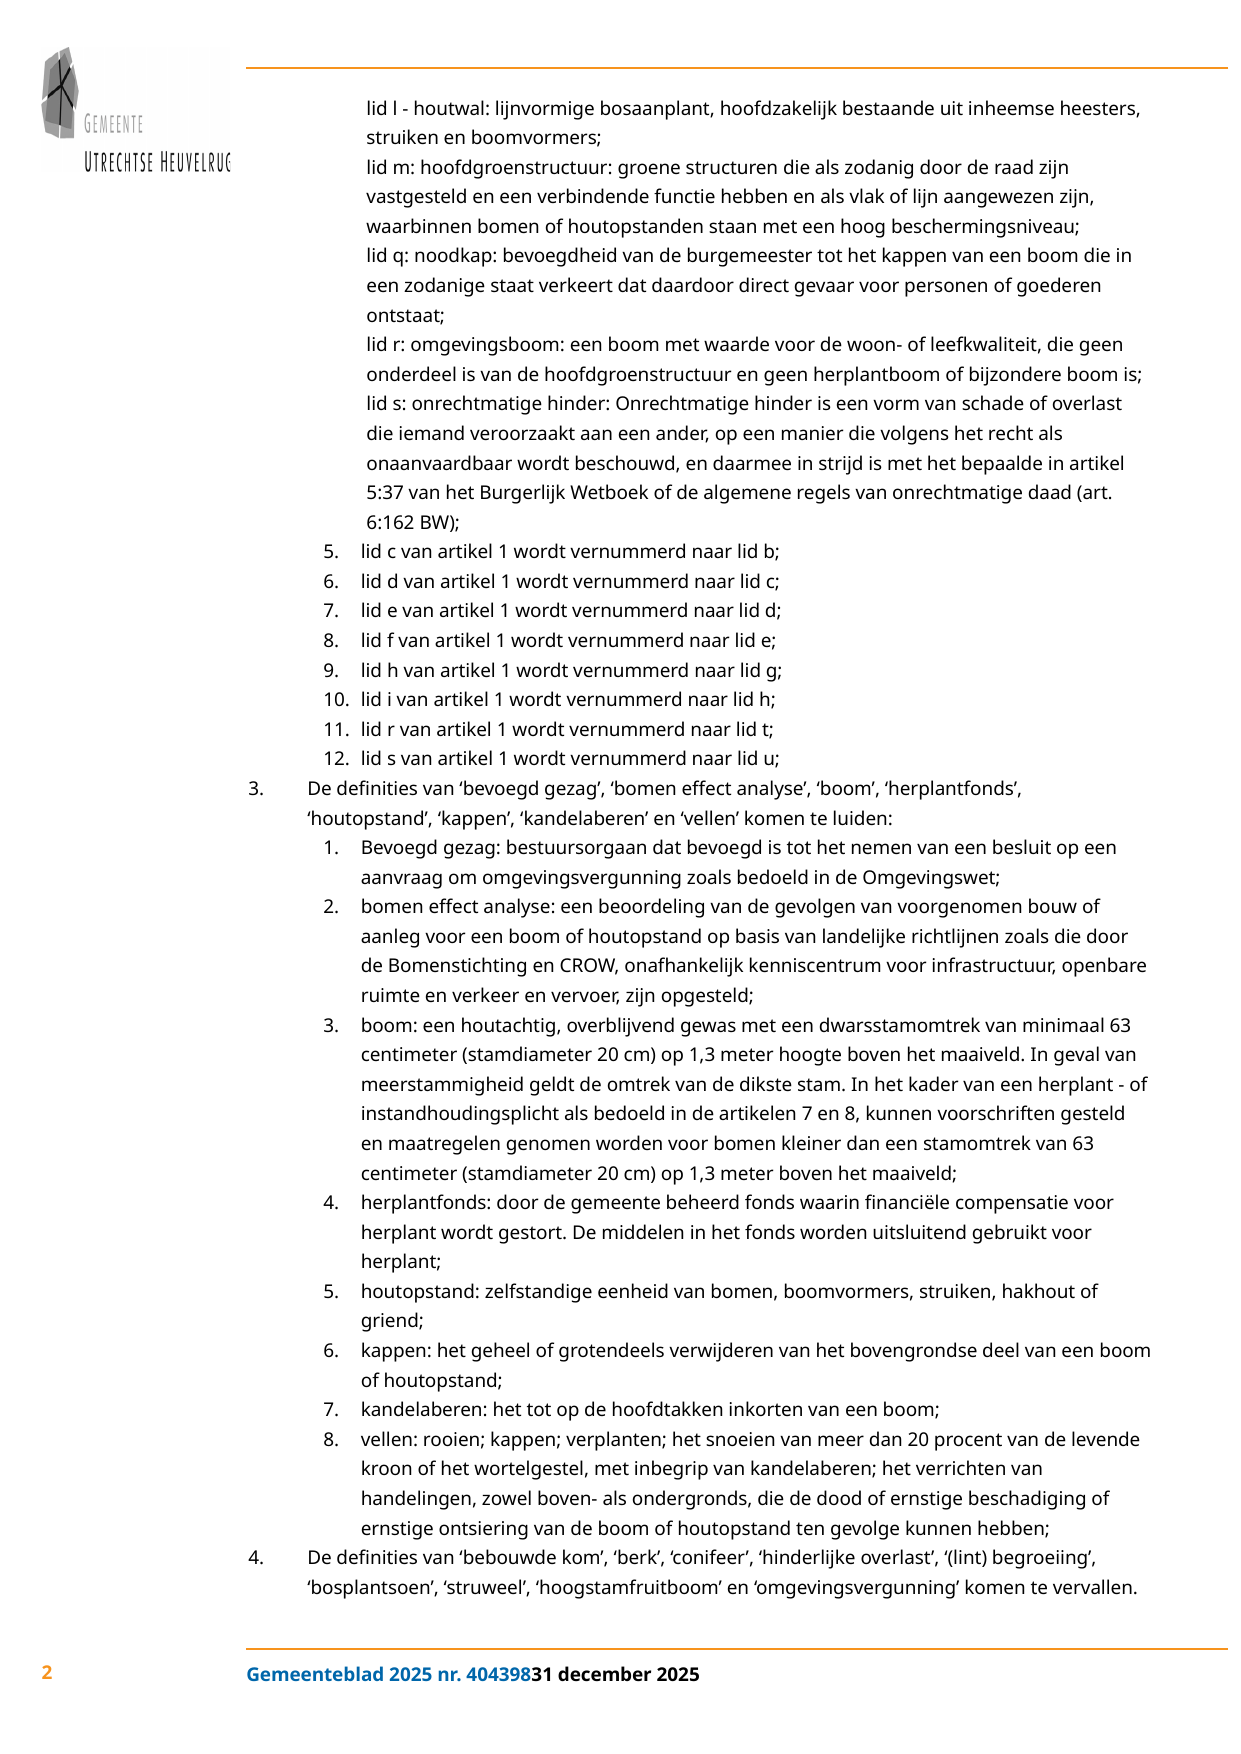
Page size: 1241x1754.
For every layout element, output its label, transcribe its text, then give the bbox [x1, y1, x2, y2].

list lid c van artikel 1 wordt vernummerd naar lid b; [323, 538, 1152, 564]
list De definities van ‘bebouwde kom’, ‘berk’, ‘conifeer’, ‘hinderlijke overlast’, ‘(lint) begroeiing’, ‘bosplantsoen’, ‘struweel’, ‘hoogstamfruitboom’ en ‘omgevingsvergunning’ komen te vervallen. [248, 1544, 1152, 1600]
list lid e van artikel 1 wordt vernummerd naar lid d; [323, 598, 1152, 623]
list lid r: omgevingsboom: een boom met waarde voor de woon- of leefkwaliteit, die geen onderdeel is van de hoofdgroenstructuur en geen herplantboom of bijzondere boom is; [307, 331, 1152, 387]
list lid d van artikel 1 wordt vernummerd naar lid c; [323, 568, 1152, 594]
list lid r van artikel 1 wordt vernummerd naar lid t; [323, 716, 1152, 742]
list lid h van artikel 1 wordt vernummerd naar lid g; [323, 657, 1152, 683]
list kandelaberen: het tot op de hoofdtakken inkorten van een boom; [323, 1396, 1152, 1422]
picture [41, 47, 231, 172]
list lid f van artikel 1 wordt vernummerd naar lid e; [323, 627, 1152, 653]
list De definities van ‘bevoegd gezag’, ‘bomen effect analyse’, ‘boom’, ‘herplantfonds’, ‘houtopstand’, ‘kappen’, ‘kandelaberen’ en ‘vellen’ komen te luiden: [248, 775, 1152, 831]
list vellen: rooien; kappen; verplanten; het snoeien van meer dan 20 procent van de levende kroon of het wortelgestel, met inbegrip van kandelaberen; het verrichten van handelingen, zowel boven- als ondergronds, die de dood of ernstige beschadiging of ernstige ontsiering van de boom of houtopstand ten gevolge kunnen hebben; [323, 1426, 1152, 1541]
list kappen: het geheel of grotendeels verwijderen van het bovengrondse deel van een boom of houtopstand; [323, 1337, 1152, 1393]
list herplantfonds: door de gemeente beheerd fonds waarin financiële compensatie voor herplant wordt gestort. De middelen in het fonds worden uitsluitend gebruikt voor herplant; [323, 1189, 1152, 1274]
list houtopstand: zelfstandige eenheid van bomen, boomvormers, struiken, hakhout of griend; [323, 1278, 1152, 1333]
list boom: een houtachtig, overblijvend gewas met een dwarsstamomtrek van minimaal 63 centimeter (stamdiameter 20 cm) op 1,3 meter hoogte boven het maaiveld. In geval van meerstammigheid geldt de omtrek van de dikste stam. In het kader van een herplant - of instandhoudingsplicht als bedoeld in de artikelen 7 en 8, kunnen voorschriften gesteld en maatregelen genomen worden voor bomen kleiner dan een stamomtrek van 63 centimeter (stamdiameter 20 cm) op 1,3 meter boven het maaiveld; [323, 1012, 1152, 1186]
list Bevoegd gezag: bestuursorgaan dat bevoegd is tot het nemen van een besluit op een aanvraag om omgevingsvergunning zoals bedoeld in de Omgevingswet; [323, 834, 1152, 890]
list lid s: onrechtmatige hinder: Onrechtmatige hinder is een vorm van schade of overlast die iemand veroorzaakt aan een ander, op een manier die volgens het recht als onaanvaardbaar wordt beschouwd, en daarmee in strijd is met het bepaalde in artikel 5:37 van het Burgerlijk Wetboek of de algemene regels van onrechtmatige daad (art. 6:162 BW); [307, 391, 1152, 535]
list bomen effect analyse: een beoordeling van de gevolgen van voorgenomen bouw of aanleg voor een boom of houtopstand op basis van landelijke richtlijnen zoals die door de Bomenstichting en CROW, onafhankelijk kenniscentrum voor infrastructuur, openbare ruimte en verkeer en vervoer, zijn opgesteld; [323, 893, 1152, 1008]
list lid q: noodkap: bevoegdheid van de burgemeester tot het kappen van een boom die in een zodanige staat verkeert dat daardoor direct gevaar voor personen of goederen ontstaat; [307, 243, 1152, 328]
list lid l - houtwal: lijnvormige bosaanplant, hoofdzakelijk bestaande uit inheemse heesters, struiken en boomvormers; [307, 95, 1152, 150]
list lid i van artikel 1 wordt vernummerd naar lid h; [323, 686, 1152, 712]
list lid m: hoofdgroenstructuur: groene structuren die als zodanig door de raad zijn vastgesteld en een verbindende functie hebben en als vlak of lijn aangewezen zijn, waarbinnen bomen of houtopstanden staan met een hoog beschermingsniveau; [307, 154, 1152, 239]
list lid s van artikel 1 wordt vernummerd naar lid u; [323, 746, 1152, 771]
